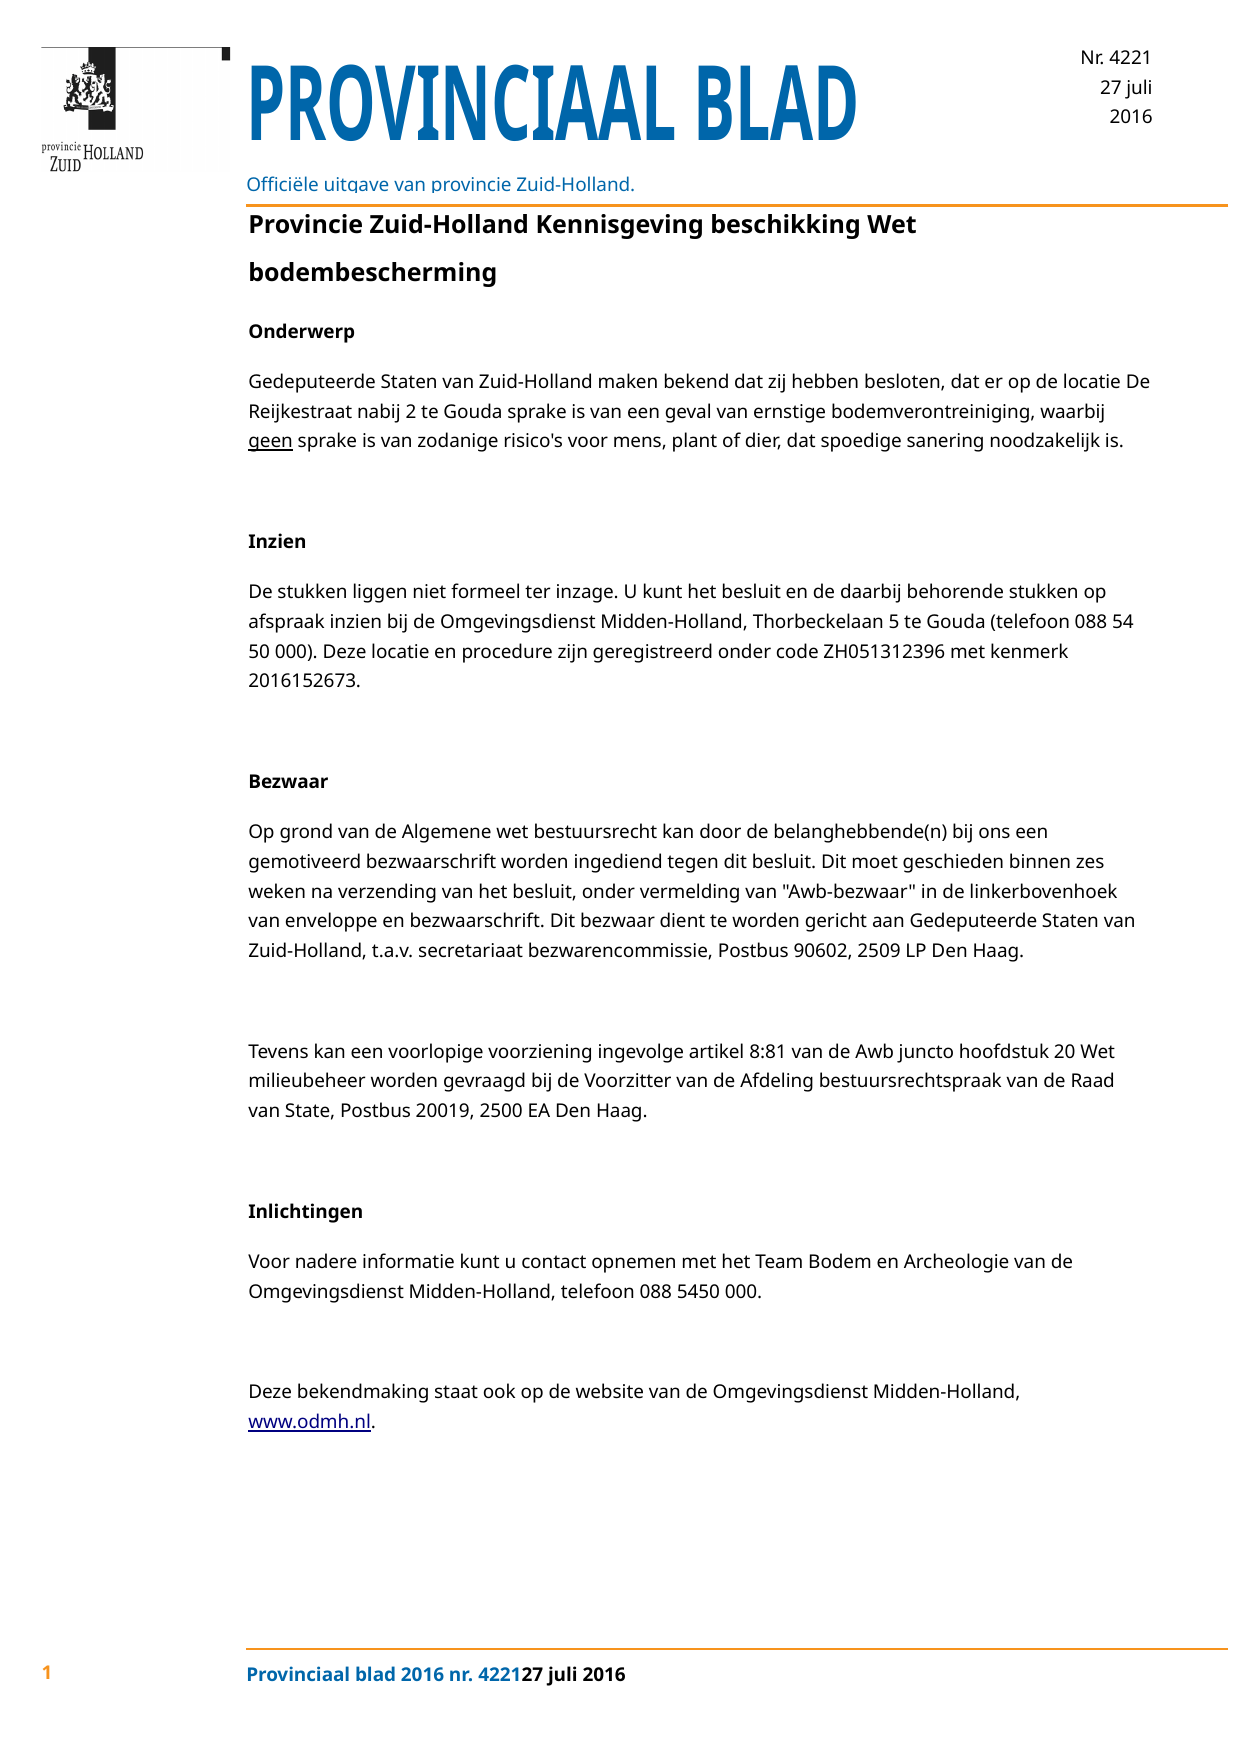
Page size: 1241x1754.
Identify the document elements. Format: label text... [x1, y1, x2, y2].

text Op grond van de Algemene wet bestuursrecht kan door de belanghebbende(n) bij ons een gemotiveerd bezwaarschrift worden ingediend tegen dit besluit. Dit moet geschieden binnen zes weken na verzending van het besluit, onder vermelding van "Awb-bezwaar" in de linkerbovenhoek van enveloppe en bezwaarschrift. Dit bezwaar dient te worden gericht aan Gedeputeerde Staten van Zuid-Holland, t.a.v. secretariaat bezwarencommissie, Postbus 90602, 2509 LP Den Haag. [248, 819, 1152, 963]
text Tevens kan een voorlopige voorziening ingevolge artikel 8:81 van de Awb juncto hoofdstuk 20 Wet milieubeheer worden gevraagd bij de Voorzitter van de Afdeling bestuursrechtspraak van de Raad van State, Postbus 20019, 2500 EA Den Haag. [248, 1038, 1152, 1123]
text Bezwaar [248, 768, 1152, 794]
text De stukken liggen niet formeel ter inzage. U kunt het besluit en de daarbij behorende stukken op afspraak inzien bij de Omgevingsdienst Midden-Holland, Thorbeckelaan 5 te Gouda (telefoon 088 54 50 000). Deze locatie en procedure zijn geregistreerd onder code ZH051312396 met kenmerk 2016152673. [248, 579, 1152, 693]
text Onderwerp [248, 318, 1152, 344]
text Provincie Zuid-Holland Kennisgeving beschikking Wet bodembescherming [248, 207, 1152, 288]
text Inzien [248, 528, 1152, 554]
text Voor nadere informatie kunt u contact opnemen met het Team Bodem en Archeologie van de Omgevingsdienst Midden-Holland, telefoon 088 5450 000. [248, 1248, 1152, 1304]
text Gedeputeerde Staten van Zuid-Holland maken bekend dat zij hebben besloten, dat er op de locatie De Reijkestraat nabij 2 te Gouda sprake is van een geval van ernstige bodemverontreiniging, waarbij geen sprake is van zodanige risico's voor mens, plant of dier, dat spoedige sanering noodzakelijk is. [248, 368, 1152, 453]
text Deze bekendmaking staat ook op de website van de Omgevingsdienst Midden-Holland, www.odmh.nl. [248, 1379, 1152, 1434]
text Inlichtingen [248, 1198, 1152, 1224]
picture [41, 47, 231, 172]
